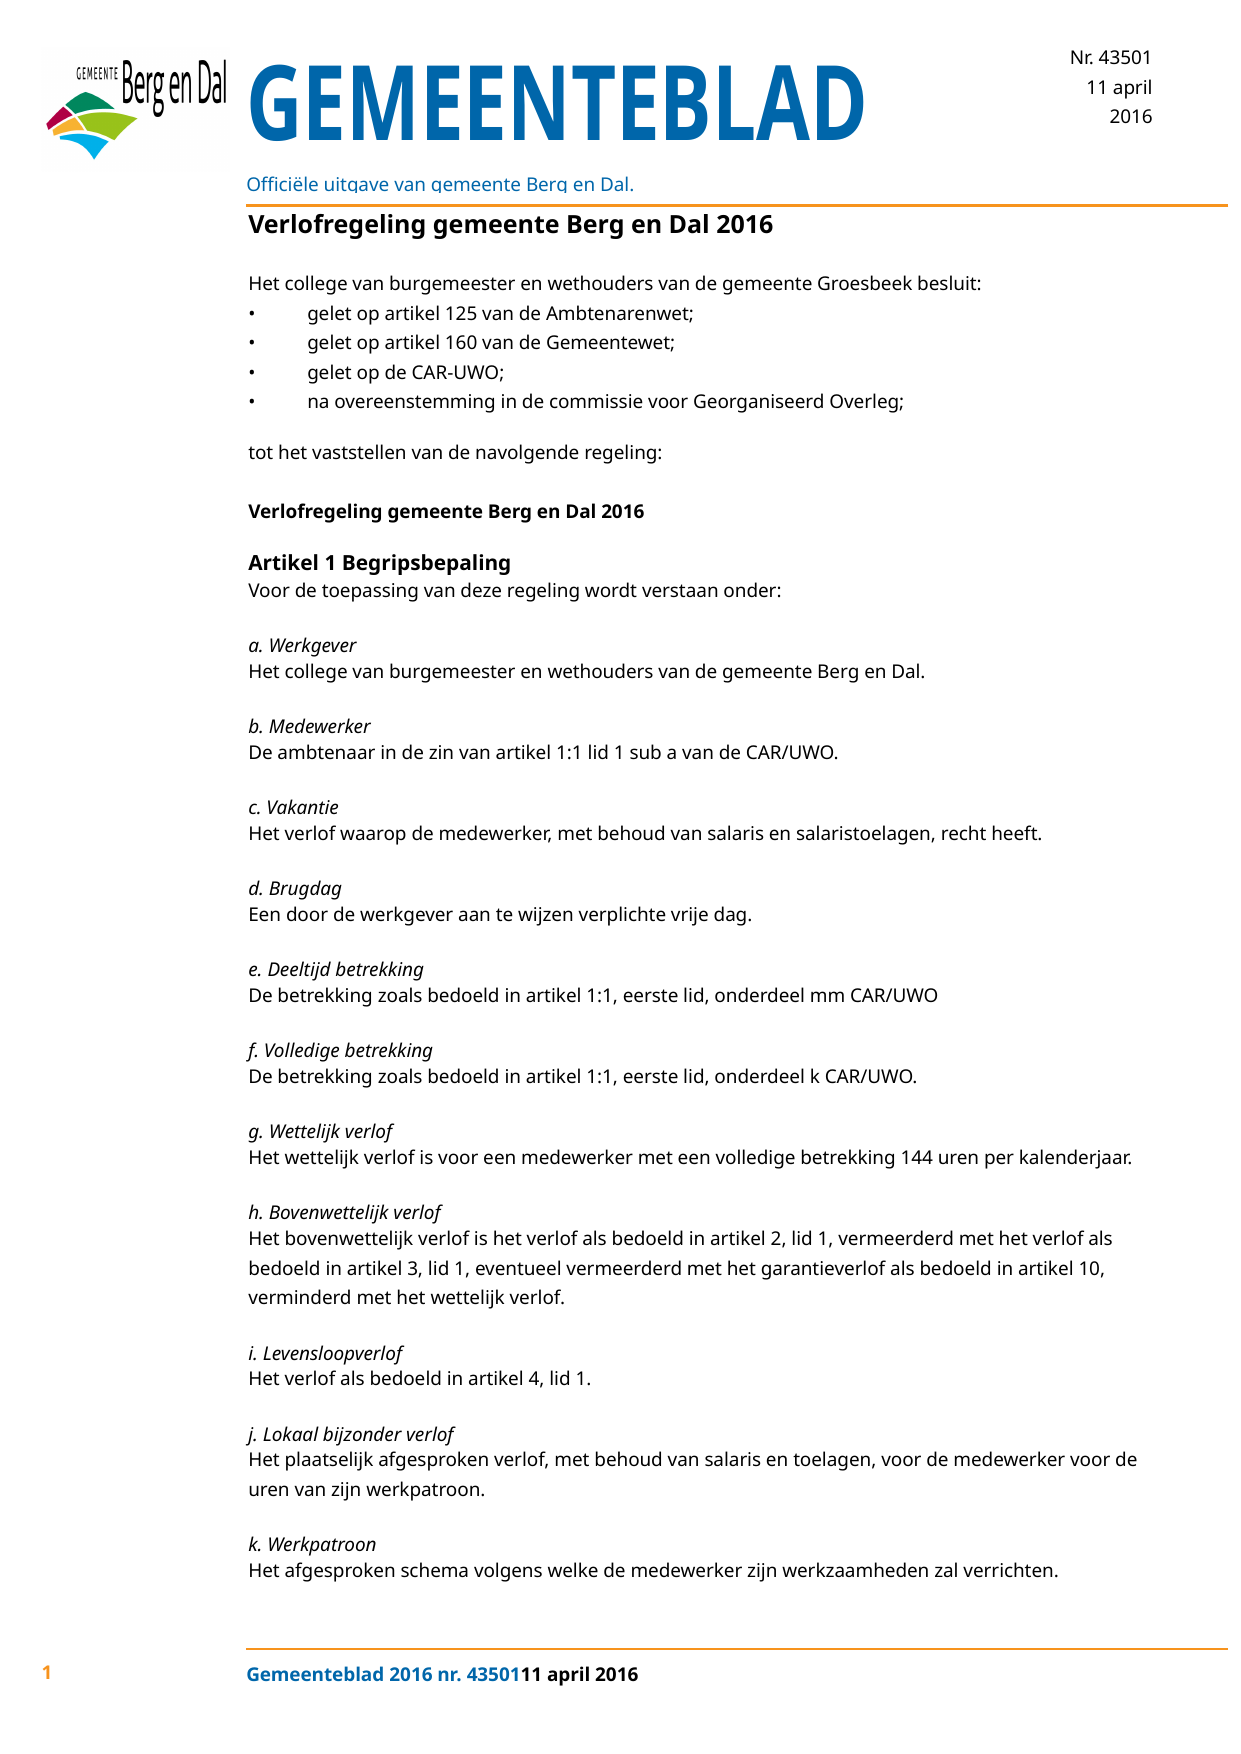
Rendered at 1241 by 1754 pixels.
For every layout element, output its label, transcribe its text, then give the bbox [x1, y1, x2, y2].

text Het college van burgemeester en wethouders van de gemeente Berg en Dal. [248, 658, 1152, 684]
text h. Bovenwettelijk verlof [248, 1199, 1152, 1225]
list gelet op artikel 160 van de Gemeentewet; [248, 329, 1152, 355]
text Het wettelijk verlof is voor een medewerker met een volledige betrekking 144 uren per kalenderjaar. [248, 1144, 1152, 1170]
text f. Volledige betrekking [248, 1037, 1152, 1063]
text De betrekking zoals bedoeld in artikel 1:1, eerste lid, onderdeel mm CAR/UWO [248, 982, 1152, 1008]
text g. Wettelijk verlof [248, 1118, 1152, 1144]
text Het verlof als bedoeld in artikel 4, lid 1. [248, 1366, 1152, 1391]
text k. Werkpatroon [248, 1531, 1152, 1557]
text d. Brugdag [248, 875, 1152, 901]
text Verlofregeling gemeente Berg en Dal 2016 [248, 498, 1152, 524]
text a. Werkgever [248, 632, 1152, 658]
text Voor de toepassing van deze regeling wordt verstaan onder: [248, 577, 1152, 603]
list gelet op artikel 125 van de Ambtenarenwet; [248, 300, 1152, 326]
text De ambtenaar in de zin van artikel 1:1 lid 1 sub a van de CAR/UWO. [248, 739, 1152, 765]
list na overeenstemming in de commissie voor Georganiseerd Overleg; [248, 389, 1152, 414]
text Het plaatselijk afgesproken verlof, met behoud van salaris en toelagen, voor de medewerker voor de uren van zijn werkpatroon. [248, 1447, 1152, 1502]
text b. Medewerker [248, 713, 1152, 739]
text e. Deeltijd betrekking [248, 956, 1152, 982]
text Verlofregeling gemeente Berg en Dal 2016 [248, 207, 1152, 241]
text Het afgesproken schema volgens welke de medewerker zijn werkzaamheden zal verrichten. [248, 1557, 1152, 1583]
text Een door de werkgever aan te wijzen verplichte vrije dag. [248, 901, 1152, 927]
text Het college van burgemeester en wethouders van de gemeente Groesbeek besluit: [248, 270, 1152, 296]
text i. Levensloopverlof [248, 1340, 1152, 1366]
text De betrekking zoals bedoeld in artikel 1:1, eerste lid, onderdeel k CAR/UWO. [248, 1063, 1152, 1089]
list gelet op de CAR-UWO; [248, 359, 1152, 385]
text c. Vakantie [248, 794, 1152, 820]
text j. Lokaal bijzonder verlof [248, 1421, 1152, 1447]
text Het bovenwettelijk verlof is het verlof als bedoeld in artikel 2, lid 1, vermeerderd met het verlof als bedoeld in artikel 3, lid 1, eventueel vermeerderd met het garantieverlof als bedoeld in artikel 10, verminderd met het wettelijk verlof. [248, 1225, 1152, 1310]
text Het verlof waarop de medewerker, met behoud van salaris en salaristoelagen, recht heeft. [248, 820, 1152, 846]
text tot het vaststellen van de navolgende regeling: [248, 439, 1152, 465]
text Artikel 1 Begripsbepaling [248, 548, 1152, 577]
picture [41, 47, 231, 172]
